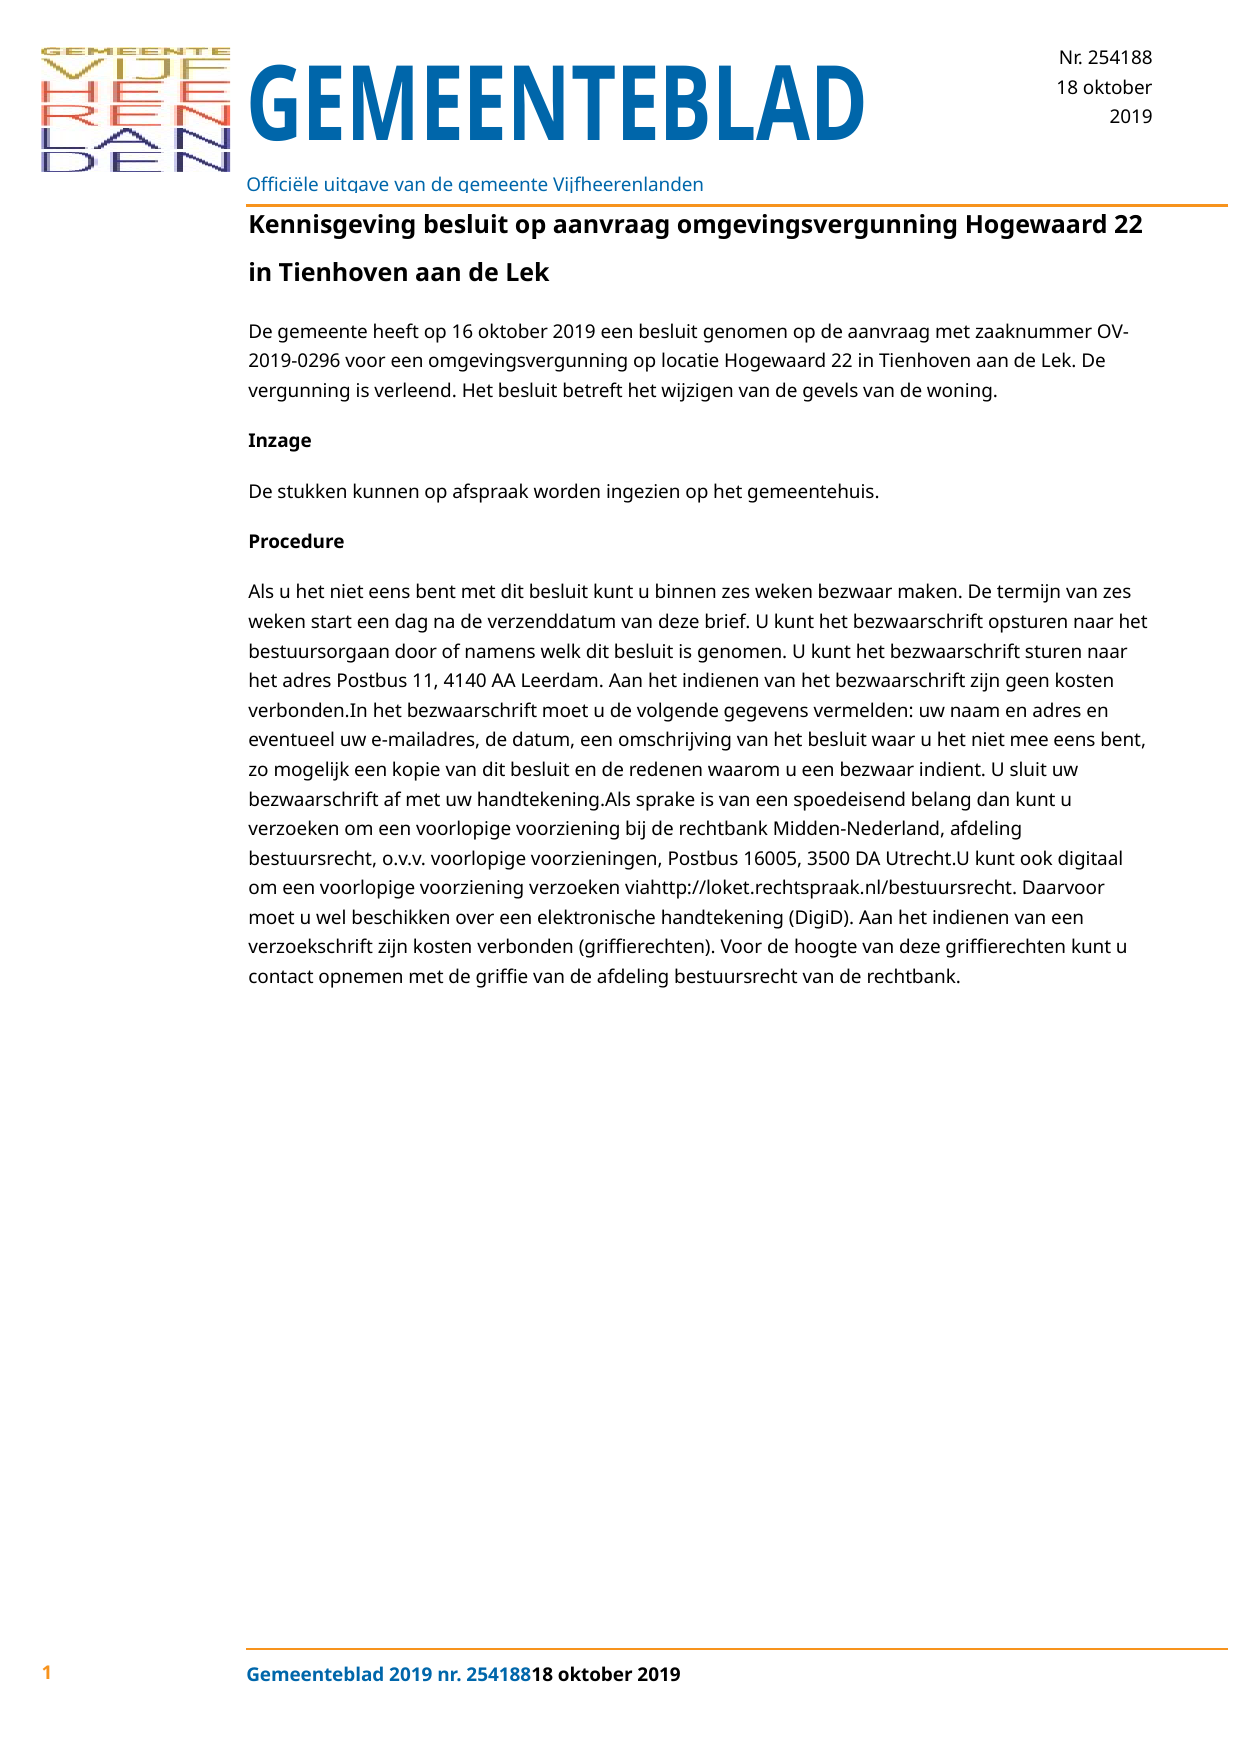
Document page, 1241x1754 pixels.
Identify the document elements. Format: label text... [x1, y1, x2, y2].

text De stukken kunnen op afspraak worden ingezien op het gemeentehuis. [248, 478, 1152, 504]
picture [41, 47, 231, 172]
text Kennisgeving besluit op aanvraag omgevingsvergunning Hogewaard 22 in Tienhoven aan de Lek [248, 207, 1152, 288]
text Als u het niet eens bent met dit besluit kunt u binnen zes weken bezwaar maken. De termijn van zes weken start een dag na de verzenddatum van deze brief. U kunt het bezwaarschrift opsturen naar het bestuursorgaan door of namens welk dit besluit is genomen. U kunt het bezwaarschrift sturen naar het adres Postbus 11, 4140 AA Leerdam. Aan het indienen van het bezwaarschrift zijn geen kosten verbonden.In het bezwaarschrift moet u de volgende gegevens vermelden: uw naam en adres en eventueel uw e-mailadres, de datum, een omschrijving van het besluit waar u het niet mee eens bent, zo mogelijk een kopie van dit besluit en de redenen waarom u een bezwaar indient. U sluit uw bezwaarschrift af met uw handtekening.Als sprake is van een spoedeisend belang dan kunt u verzoeken om een voorlopige voorziening bij de rechtbank Midden-Nederland, afdeling bestuursrecht, o.v.v. voorlopige voorzieningen, Postbus 16005, 3500 DA Utrecht.U kunt ook digitaal om een voorlopige voorziening verzoeken viahttp://loket.rechtspraak.nl/bestuursrecht. Daarvoor moet u wel beschikken over een elektronische handtekening (DigiD). Aan het indienen van een verzoekschrift zijn kosten verbonden (griffierechten). Voor de hoogte van deze griffierechten kunt u contact opnemen met de griffie van de afdeling bestuursrecht van de rechtbank. [248, 579, 1152, 989]
text Procedure [248, 528, 1152, 554]
text Inzage [248, 427, 1152, 453]
text De gemeente heeft op 16 oktober 2019 een besluit genomen op de aanvraag met zaaknummer OV-2019-0296 voor een omgevingsvergunning op locatie Hogewaard 22 in Tienhoven aan de Lek. De vergunning is verleend. Het besluit betreft het wijzigen van de gevels van de woning. [248, 318, 1152, 403]
